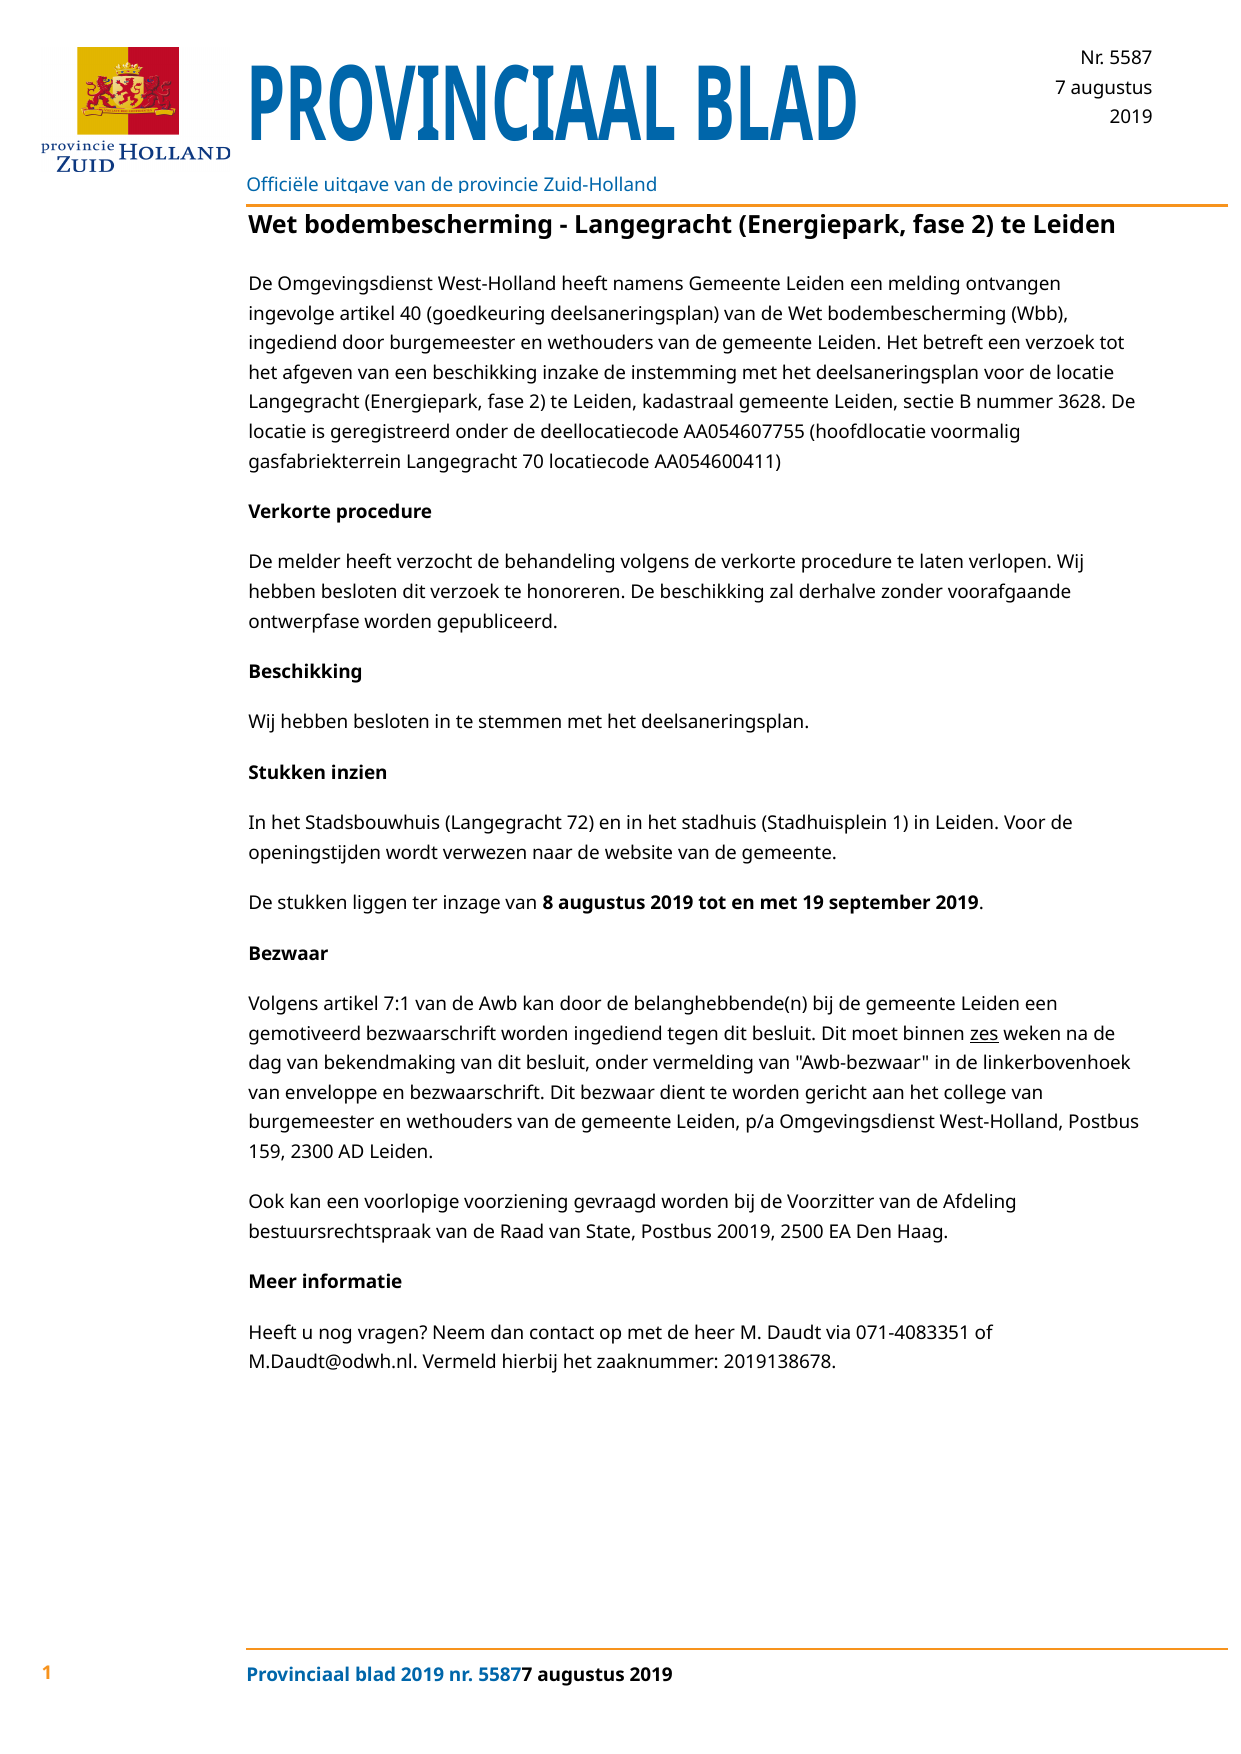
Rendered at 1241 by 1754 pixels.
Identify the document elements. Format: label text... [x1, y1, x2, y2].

text Heeft u nog vragen? Neem dan contact op met de heer M. Daudt via 071-4083351 of M.Daudt@odwh.nl. Vermeld hierbij het zaaknummer: 2019138678. [248, 1319, 1152, 1374]
text Wet bodembescherming - Langegracht (Energiepark, fase 2) te Leiden [248, 207, 1152, 241]
text De stukken liggen ter inzage van 8 augustus 2019 tot en met 19 september 2019. [248, 889, 1152, 915]
text Volgens artikel 7:1 van de Awb kan door de belanghebbende(n) bij de gemeente Leiden een gemotiveerd bezwaarschrift worden ingediend tegen dit besluit. Dit moet binnen zes weken na de dag van bekendmaking van dit besluit, onder vermelding van "Awb-bezwaar" in de linkerbovenhoek van enveloppe en bezwaarschrift. Dit bezwaar dient te worden gericht aan het college van burgemeester en wethouders van de gemeente Leiden, p/a Omgevingsdienst West-Holland, Postbus 159, 2300 AD Leiden. [248, 990, 1152, 1164]
text De melder heeft verzocht de behandeling volgens de verkorte procedure te laten verlopen. Wij hebben besloten dit verzoek te honoreren. De beschikking zal derhalve zonder voorafgaande ontwerpfase worden gepubliceerd. [248, 549, 1152, 633]
text De Omgevingsdienst West-Holland heeft namens Gemeente Leiden een melding ontvangen ingevolge artikel 40 (goedkeuring deelsaneringsplan) van de Wet bodembescherming (Wbb), ingediend door burgemeester en wethouders van de gemeente Leiden. Het betreft een verzoek tot het afgeven van een beschikking inzake de instemming met het deelsaneringsplan voor de locatie Langegracht (Energiepark, fase 2) te Leiden, kadastraal gemeente Leiden, sectie B nummer 3628. De locatie is geregistreerd onder de deellocatiecode AA054607755 (hoofdlocatie voormalig gasfabriekterrein Langegracht 70 locatiecode AA054600411) [248, 270, 1152, 473]
text Ook kan een voorlopige voorziening gevraagd worden bij de Voorzitter van de Afdeling bestuursrechtspraak van de Raad van State, Postbus 20019, 2500 EA Den Haag. [248, 1189, 1152, 1244]
text Meer informatie [248, 1269, 1152, 1294]
text In het Stadsbouwhuis (Langegracht 72) en in het stadhuis (Stadhuisplein 1) in Leiden. Voor de openingstijden wordt verwezen naar de website van de gemeente. [248, 809, 1152, 865]
picture [41, 47, 231, 172]
text Bezwaar [248, 940, 1152, 966]
text Beschikking [248, 658, 1152, 684]
text Wij hebben besloten in te stemmen met het deelsaneringsplan. [248, 709, 1152, 734]
text Stukken inzien [248, 759, 1152, 785]
text Verkorte procedure [248, 498, 1152, 524]
